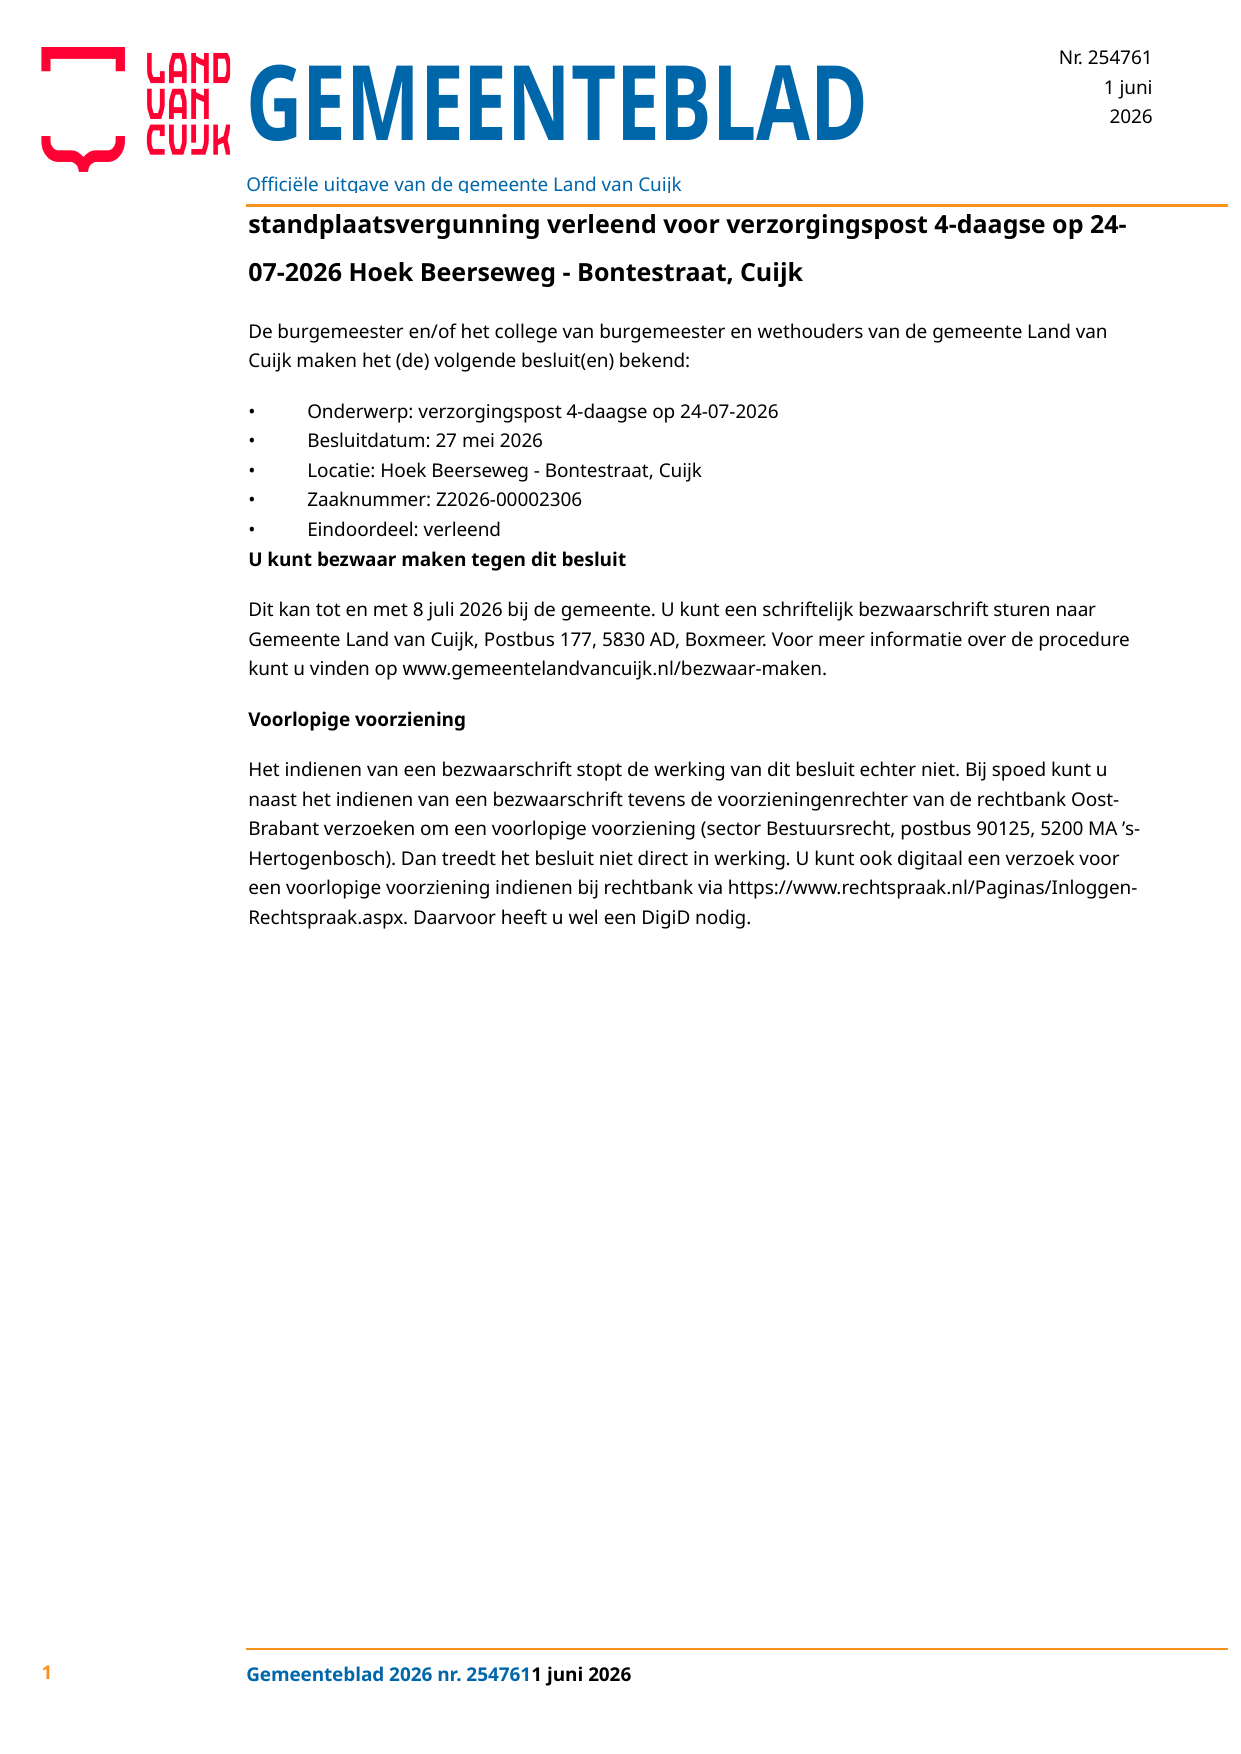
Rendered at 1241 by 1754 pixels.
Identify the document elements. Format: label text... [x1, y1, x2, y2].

list Besluitdatum: 27 mei 2026 [248, 427, 1152, 453]
text De burgemeester en/of het college van burgemeester en wethouders van de gemeente Land van Cuijk maken het (de) volgende besluit(en) bekend: [248, 318, 1152, 373]
list Zaaknummer: Z2026-00002306 [248, 487, 1152, 512]
text Dit kan tot en met 8 juli 2026 bij de gemeente. U kunt een schriftelijk bezwaarschrift sturen naar Gemeente Land van Cuijk, Postbus 177, 5830 AD, Boxmeer. Voor meer informatie over de procedure kunt u vinden op www.gemeentelandvancuijk.nl/bezwaar-maken. [248, 596, 1152, 681]
text U kunt bezwaar maken tegen dit besluit [248, 546, 1152, 572]
picture [41, 47, 231, 172]
text standplaatsvergunning verleend voor verzorgingspost 4-daagse op 24-07-2026 Hoek Beerseweg - Bontestraat, Cuijk [248, 207, 1152, 288]
text Het indienen van een bezwaarschrift stopt de werking van dit besluit echter niet. Bij spoed kunt u naast het indienen van een bezwaarschrift tevens de voorzieningenrechter van de rechtbank Oost-Brabant verzoeken om een voorlopige voorziening (sector Bestuursrecht, postbus 90125, 5200 MA ’s-Hertogenbosch). Dan treedt het besluit niet direct in werking. U kunt ook digitaal een verzoek voor een voorlopige voorziening indienen bij rechtbank via https://www.rechtspraak.nl/Paginas/Inloggen-Rechtspraak.aspx. Daarvoor heeft u wel een DigiD nodig. [248, 756, 1152, 930]
list Eindoordeel: verleend [248, 516, 1152, 542]
list Onderwerp: verzorgingspost 4-daagse op 24-07-2026 [248, 398, 1152, 424]
list Locatie: Hoek Beerseweg - Bontestraat, Cuijk [248, 457, 1152, 483]
text Voorlopige voorziening [248, 706, 1152, 732]
